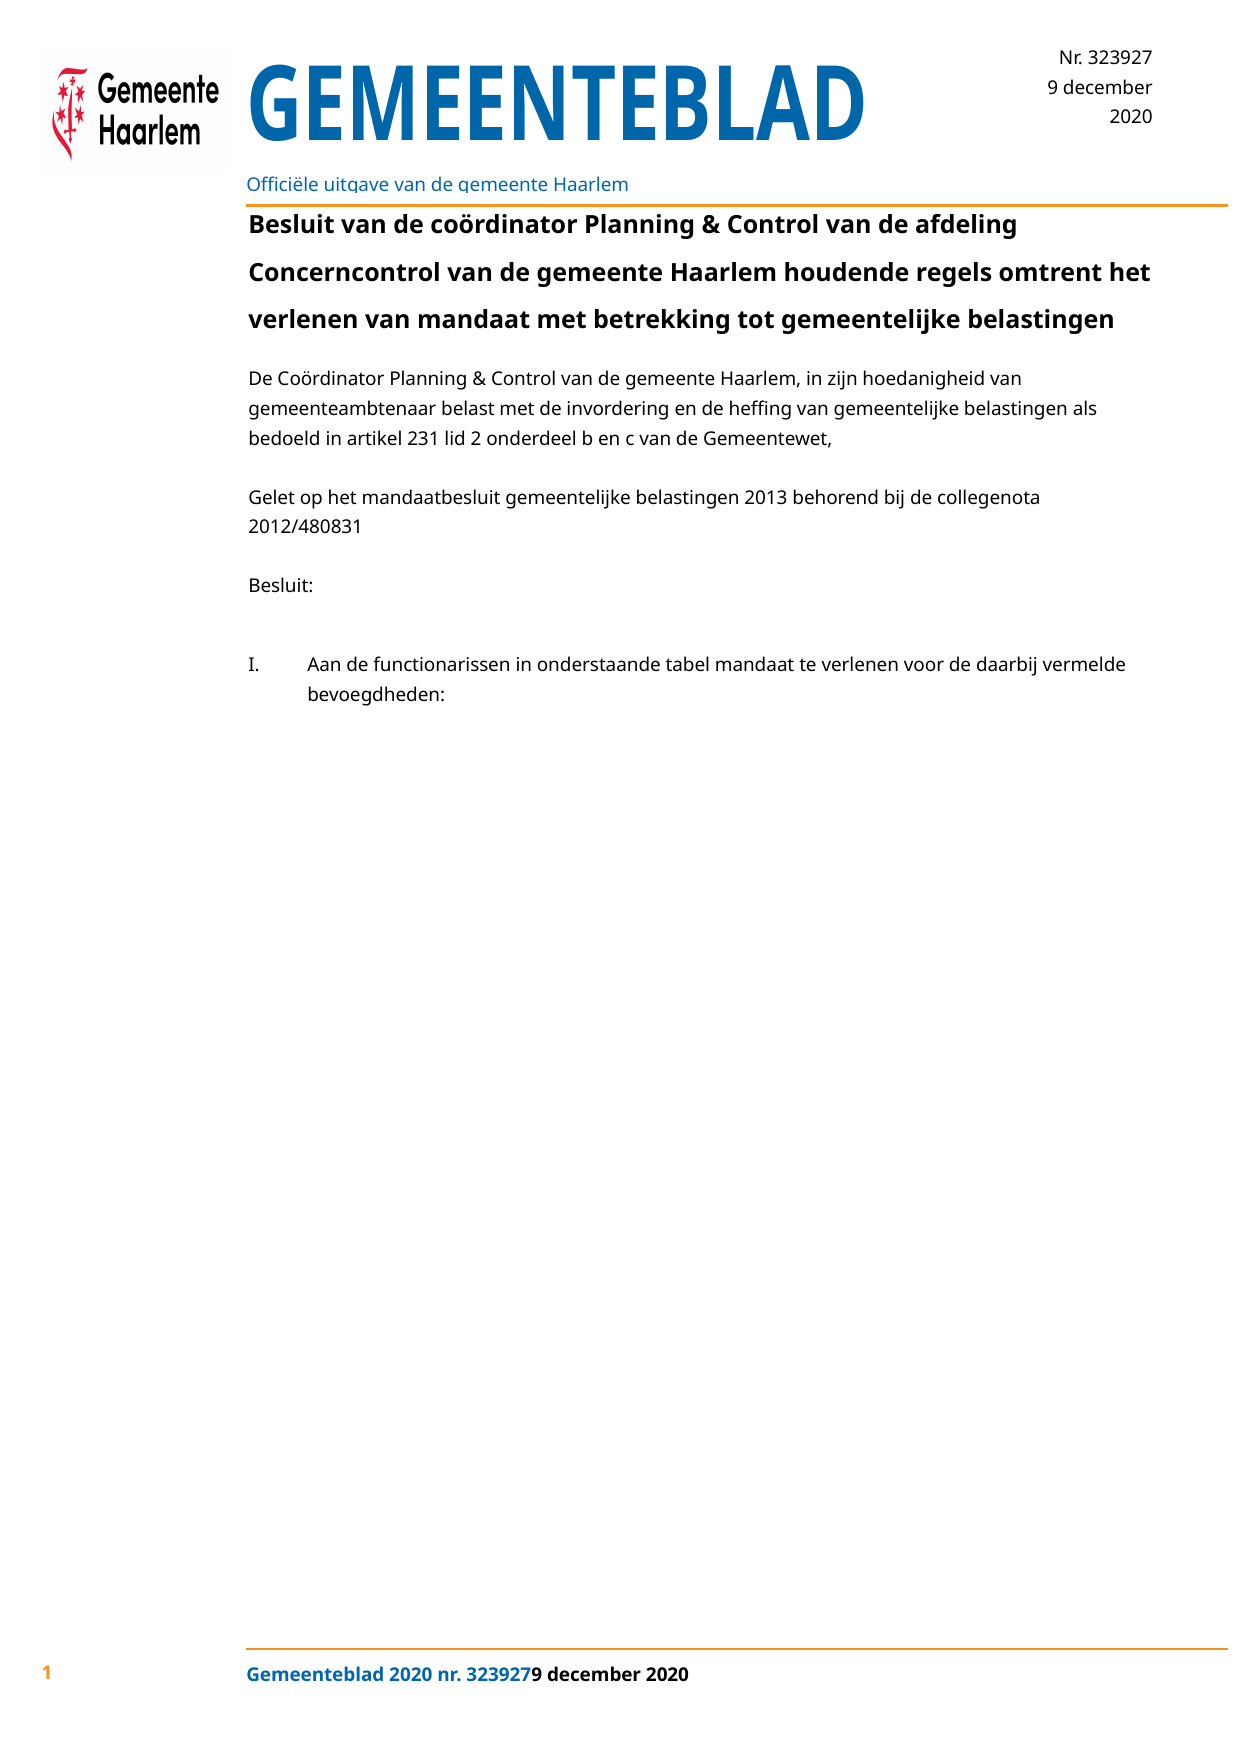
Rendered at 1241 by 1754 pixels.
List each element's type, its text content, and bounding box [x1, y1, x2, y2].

text De Coördinator Planning & Control van de gemeente Haarlem, in zijn hoedanigheid van gemeenteambtenaar belast met de invordering en de heffing van gemeentelijke belastingen als bedoeld in artikel 231 lid 2 onderdeel b en c van de Gemeentewet, [248, 366, 1152, 450]
picture [41, 47, 231, 172]
list Aan de functionarissen in onderstaande tabel mandaat te verlenen voor de daarbij vermelde bevoegdheden: [248, 651, 1152, 707]
text Besluit: [248, 573, 1152, 598]
text Gelet op het mandaatbesluit gemeentelijke belastingen 2013 behorend bij de collegenota 2012/480831 [248, 484, 1152, 539]
text Besluit van de coördinator Planning & Control van de afdeling Concerncontrol van de gemeente Haarlem houdende regels omtrent het verlenen van mandaat met betrekking tot gemeentelijke belastingen [248, 207, 1152, 336]
